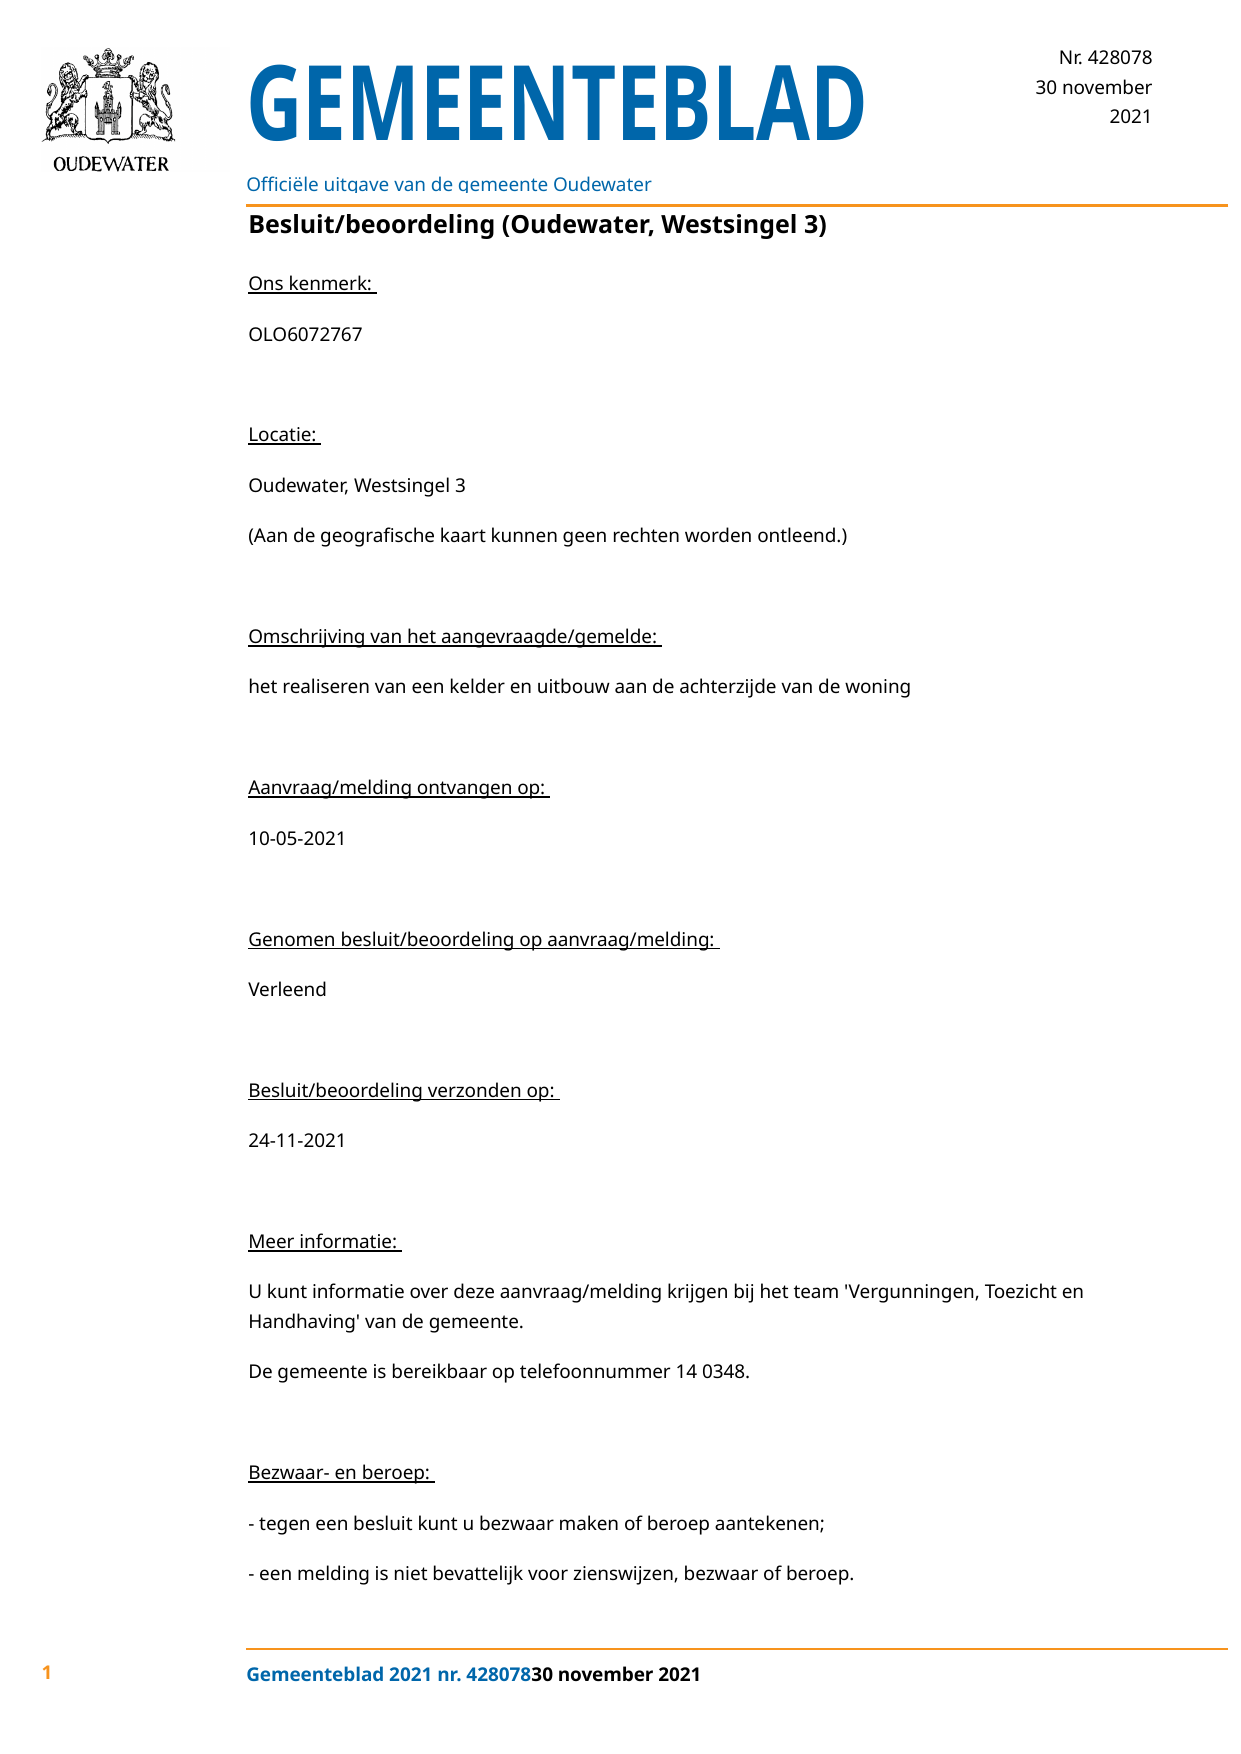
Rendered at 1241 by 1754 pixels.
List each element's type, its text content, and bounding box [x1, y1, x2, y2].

text OLO6072767 [248, 321, 1152, 346]
text - tegen een besluit kunt u bezwaar maken of beroep aantekenen; [248, 1510, 1152, 1536]
text het realiseren van een kelder en uitbouw aan de achterzijde van de woning [248, 674, 1152, 699]
text Locatie: [248, 422, 1152, 447]
text Besluit/beoordeling verzonden op: [248, 1077, 1152, 1103]
text Meer informatie: [248, 1228, 1152, 1254]
text 10-05-2021 [248, 825, 1152, 851]
text Ons kenmerk: [248, 270, 1152, 296]
text 24-11-2021 [248, 1127, 1152, 1153]
text De gemeente is bereikbaar op telefoonnummer 14 0348. [248, 1359, 1152, 1384]
text Bezwaar- en beroep: [248, 1459, 1152, 1485]
picture [41, 47, 231, 172]
text - een melding is niet bevattelijk voor zienswijzen, bezwaar of beroep. [248, 1560, 1152, 1586]
text (Aan de geografische kaart kunnen geen rechten worden ontleend.) [248, 522, 1152, 548]
text U kunt informatie over deze aanvraag/melding krijgen bij het team 'Vergunningen, Toezicht en Handhaving' van de gemeente. [248, 1279, 1152, 1334]
text Genomen besluit/beoordeling op aanvraag/melding: [248, 926, 1152, 951]
text Besluit/beoordeling (Oudewater, Westsingel 3) [248, 207, 1152, 241]
text Oudewater, Westsingel 3 [248, 472, 1152, 498]
text Aanvraag/melding ontvangen op: [248, 774, 1152, 800]
text Verleend [248, 976, 1152, 1002]
text Omschrijving van het aangevraagde/gemelde: [248, 623, 1152, 649]
